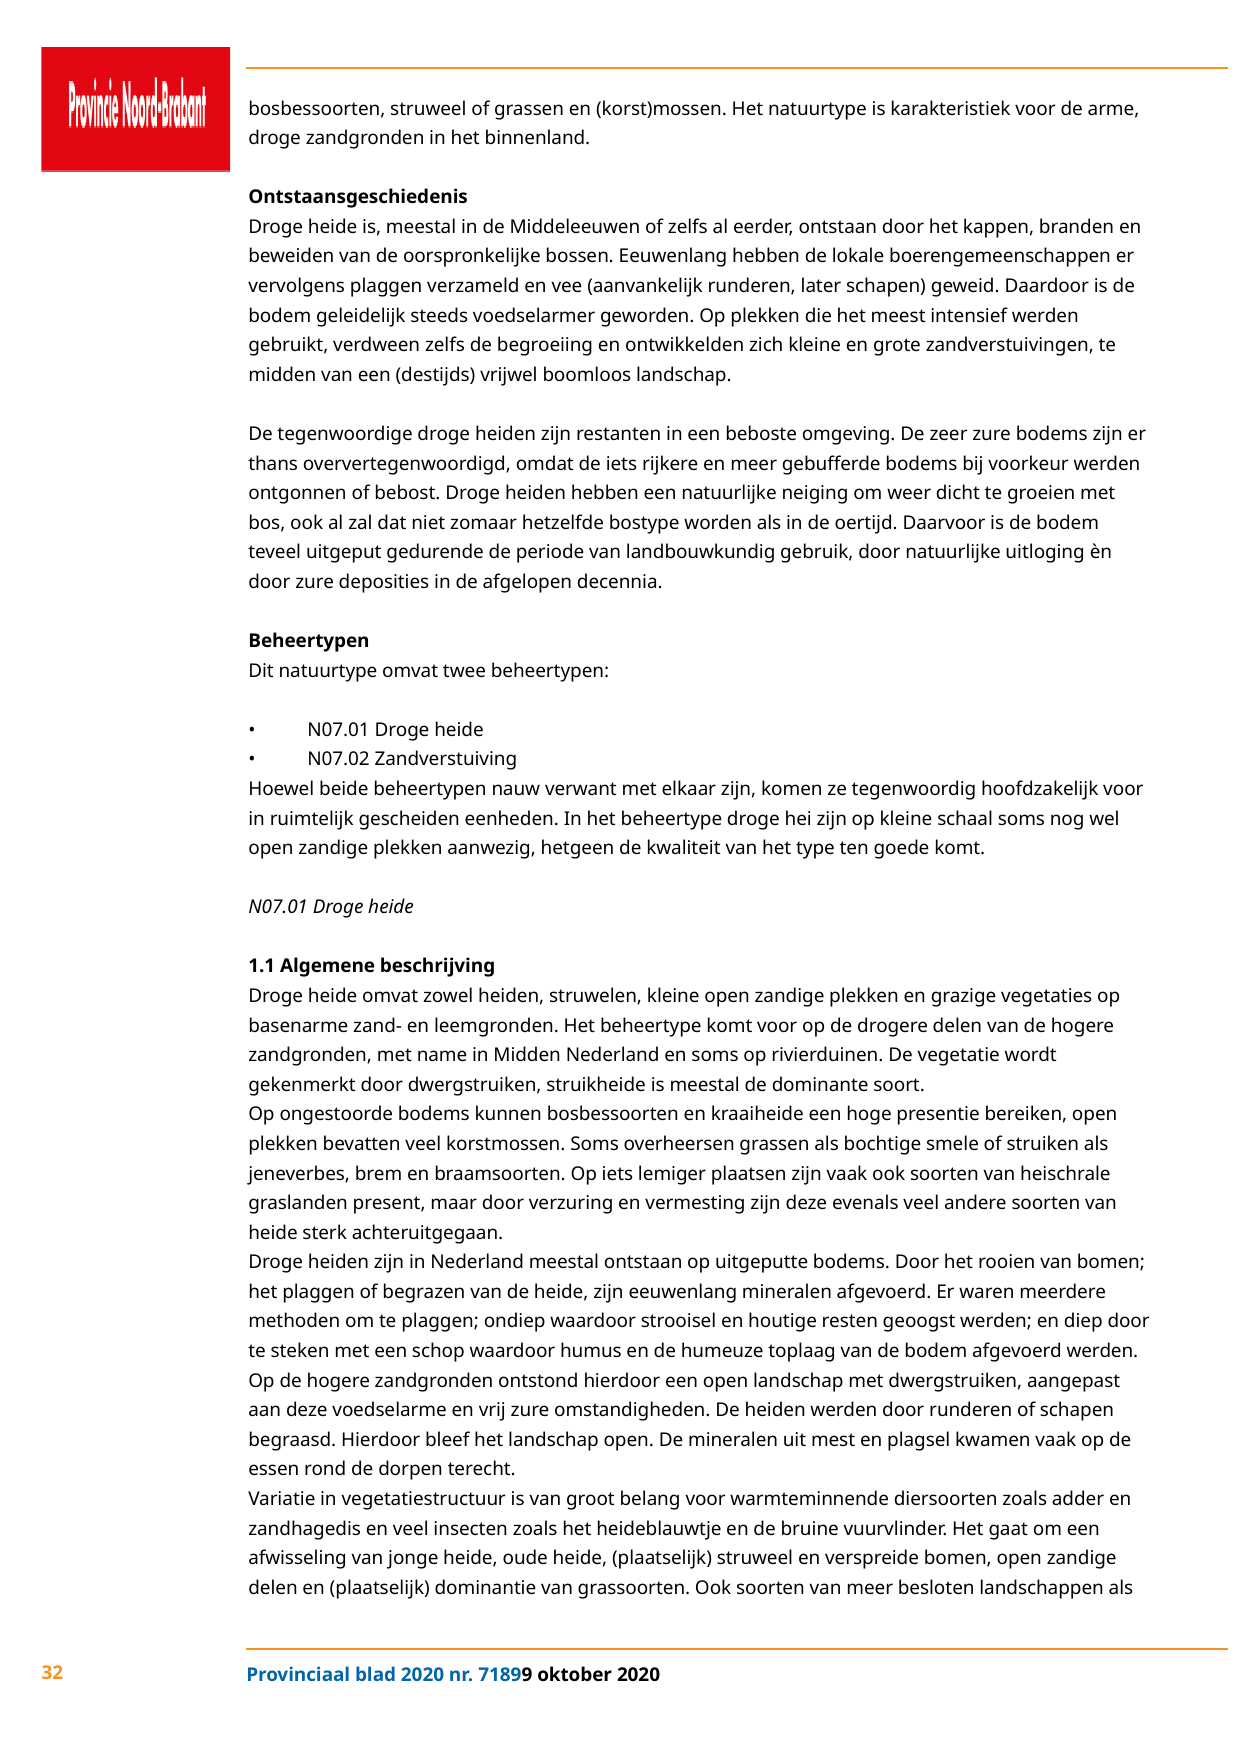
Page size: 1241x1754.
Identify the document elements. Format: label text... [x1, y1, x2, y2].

text Op ongestoorde bodems kunnen bosbessoorten en kraaiheide een hoge presentie bereiken, open plekken bevatten veel korstmossen. Soms overheersen grassen als bochtige smele of struiken als jeneverbes, brem en braamsoorten. Op iets lemiger plaatsen zijn vaak ook soorten van heischrale graslanden present, maar door verzuring en vermesting zijn deze evenals veel andere soorten van heide sterk achteruitgegaan. [248, 1101, 1152, 1245]
text Beheertypen [248, 627, 1152, 653]
text Dit natuurtype omvat twee beheertypen: [248, 657, 1152, 683]
list N07.02 Zandverstuiving [248, 746, 1152, 771]
text Hoewel beide beheertypen nauw verwant met elkaar zijn, komen ze tegenwoordig hoofdzakelijk voor in ruimtelijk gescheiden eenheden. In het beheertype droge hei zijn op kleine schaal soms nog wel open zandige plekken aanwezig, hetgeen de kwaliteit van het type ten goede komt. [248, 775, 1152, 860]
text Droge heiden zijn in Nederland meestal ontstaan op uitgeputte bodems. Door het rooien van bomen; het plaggen of begrazen van de heide, zijn eeuwenlang mineralen afgevoerd. Er waren meerdere methoden om te plaggen; ondiep waardoor strooisel en houtige resten geoogst werden; en diep door te steken met een schop waardoor humus en de humeuze toplaag van de bodem afgevoerd werden. Op de hogere zandgronden ontstond hierdoor een open landschap met dwergstruiken, aangepast aan deze voedselarme en vrij zure omstandigheden. De heiden werden door runderen of schapen begraasd. Hierdoor bleef het landschap open. De mineralen uit mest en plagsel kwamen vaak op de essen rond de dorpen terecht. [248, 1248, 1152, 1481]
text N07.01 Droge heide [248, 893, 1152, 919]
text Droge heide omvat zowel heiden, struwelen, kleine open zandige plekken en grazige vegetaties op basenarme zand- en leemgronden. Het beheertype komt voor op de drogere delen van de hogere zandgronden, met name in Midden Nederland en soms op rivierduinen. De vegetatie wordt gekenmerkt door dwergstruiken, struikheide is meestal de dominante soort. [248, 982, 1152, 1097]
text Droge heide is, meestal in de Middeleeuwen of zelfs al eerder, ontstaan door het kappen, branden en beweiden van de oorspronkelijke bossen. Eeuwenlang hebben de lokale boerengemeenschappen er vervolgens plaggen verzameld en vee (aanvankelijk runderen, later schapen) geweid. Daardoor is de bodem geleidelijk steeds voedselarmer geworden. Op plekken die het meest intensief werden gebruikt, verdween zelfs de begroeiing en ontwikkelden zich kleine en grote zandverstuivingen, te midden van een (destijds) vrijwel boomloos landschap. [248, 213, 1152, 387]
text De tegenwoordige droge heiden zijn restanten in een beboste omgeving. De zeer zure bodems zijn er thans oververtegenwoordigd, omdat de iets rijkere en meer gebufferde bodems bij voorkeur werden ontgonnen of bebost. Droge heiden hebben een natuurlijke neiging om weer dicht te groeien met bos, ook al zal dat niet zomaar hetzelfde bostype worden als in de oertijd. Daarvoor is de bodem teveel uitgeput gedurende de periode van landbouwkundig gebruik, door natuurlijke uitloging èn door zure deposities in de afgelopen decennia. [248, 420, 1152, 594]
text 1.1 Algemene beschrijving [248, 953, 1152, 978]
text Variatie in vegetatiestructuur is van groot belang voor warmteminnende diersoorten zoals adder en zandhagedis en veel insecten zoals het heideblauwtje en de bruine vuurvlinder. Het gaat om een afwisseling van jonge heide, oude heide, (plaatselijk) struweel en verspreide bomen, open zandige delen en (plaatselijk) dominantie van grassoorten. Ook soorten van meer besloten landschappen als [248, 1485, 1152, 1600]
text bosbessoorten, struweel of grassen en (korst)mossen. Het natuurtype is karakteristiek voor de arme, droge zandgronden in het binnenland. [248, 95, 1152, 150]
text Ontstaansgeschiedenis [248, 183, 1152, 209]
list N07.01 Droge heide [248, 716, 1152, 742]
picture [41, 47, 231, 172]
